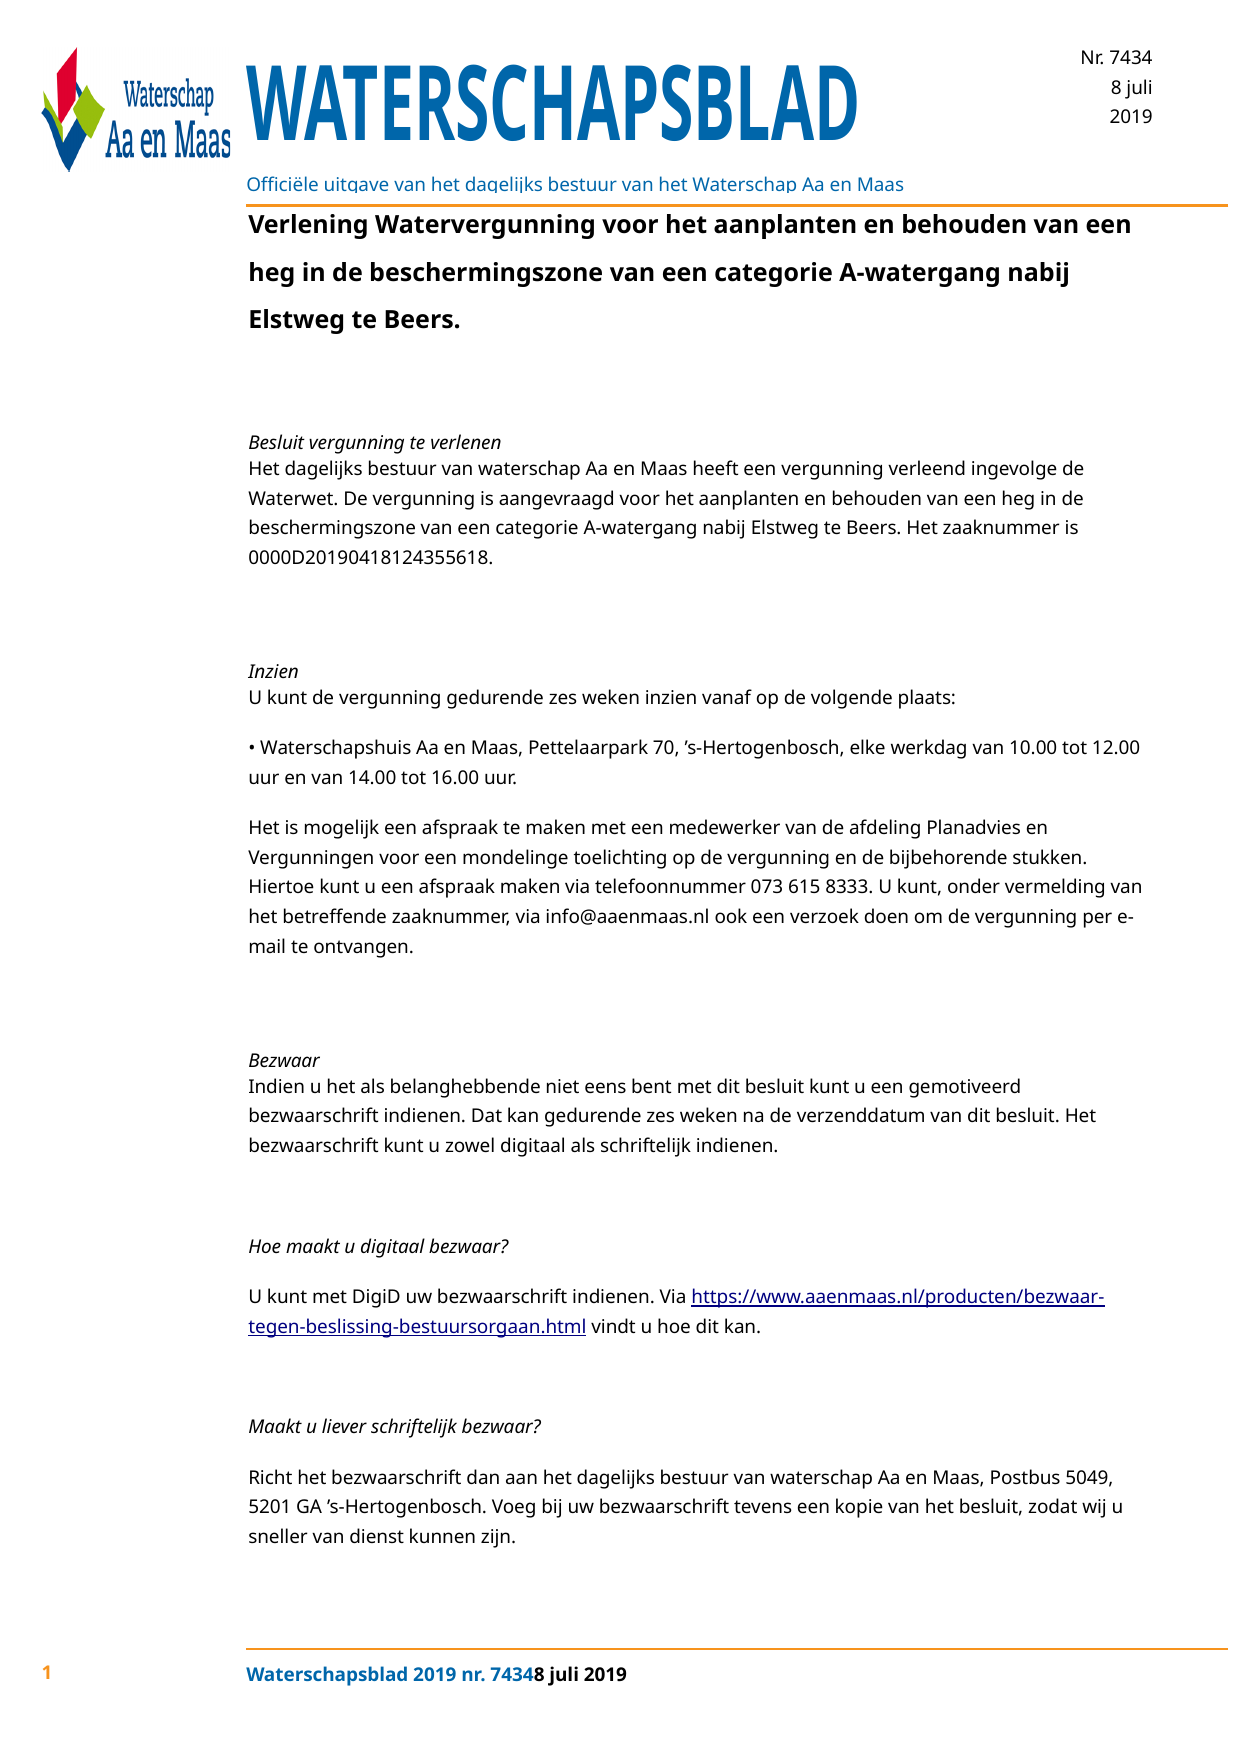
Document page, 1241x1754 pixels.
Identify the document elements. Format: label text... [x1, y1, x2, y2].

text Inzien [248, 658, 1152, 684]
text U kunt met DigiD uw bezwaarschrift indienen. Via https://www.aaenmaas.nl/producten/bezwaar-tegen-beslissing-bestuursorgaan.html vindt u hoe dit kan. [248, 1283, 1152, 1339]
text Hoe maakt u digitaal bezwaar? [248, 1233, 1152, 1259]
text Het is mogelijk een afspraak te maken met een medewerker van de afdeling Planadvies en Vergunningen voor een mondelinge toelichting op de vergunning en de bijbehorende stukken. Hiertoe kunt u een afspraak maken via telefoonnummer 073 615 8333. U kunt, onder vermelding van het betreffende zaaknummer, via info@aaenmaas.nl ook een verzoek doen om de vergunning per e-mail te ontvangen. [248, 814, 1152, 958]
text Maakt u liever schriftelijk bezwaar? [248, 1414, 1152, 1439]
picture [41, 47, 231, 172]
text Verlening Watervergunning voor het aanplanten en behouden van een heg in de beschermingszone van een categorie A-watergang nabij Elstweg te Beers. [248, 207, 1152, 336]
text U kunt de vergunning gedurende zes weken inzien vanaf op de volgende plaats: [248, 684, 1152, 710]
text Richt het bezwaarschrift dan aan het dagelijks bestuur van waterschap Aa en Maas, Postbus 5049, 5201 GA ’s-Hertogenbosch. Voeg bij uw bezwaarschrift tevens een kopie van het besluit, zodat wij u sneller van dienst kunnen zijn. [248, 1464, 1152, 1549]
text Besluit vergunning te verlenen [248, 429, 1152, 455]
text Het dagelijks bestuur van waterschap Aa en Maas heeft een vergunning verleend ingevolge de Waterwet. De vergunning is aangevraagd voor het aanplanten en behouden van een heg in de beschermingszone van een categorie A-watergang nabij Elstweg te Beers. Het zaaknummer is 0000D20190418124355618. [248, 455, 1152, 570]
text Indien u het als belanghebbende niet eens bent met dit besluit kunt u een gemotiveerd bezwaarschrift indienen. Dat kan gedurende zes weken na de verzenddatum van dit besluit. Het bezwaarschrift kunt u zowel digitaal als schriftelijk indienen. [248, 1073, 1152, 1158]
text • Waterschapshuis Aa en Maas, Pettelaarpark 70, ’s-Hertogenbosch, elke werkdag van 10.00 tot 12.00 uur en van 14.00 tot 16.00 uur. [248, 734, 1152, 790]
text Bezwaar [248, 1047, 1152, 1073]
